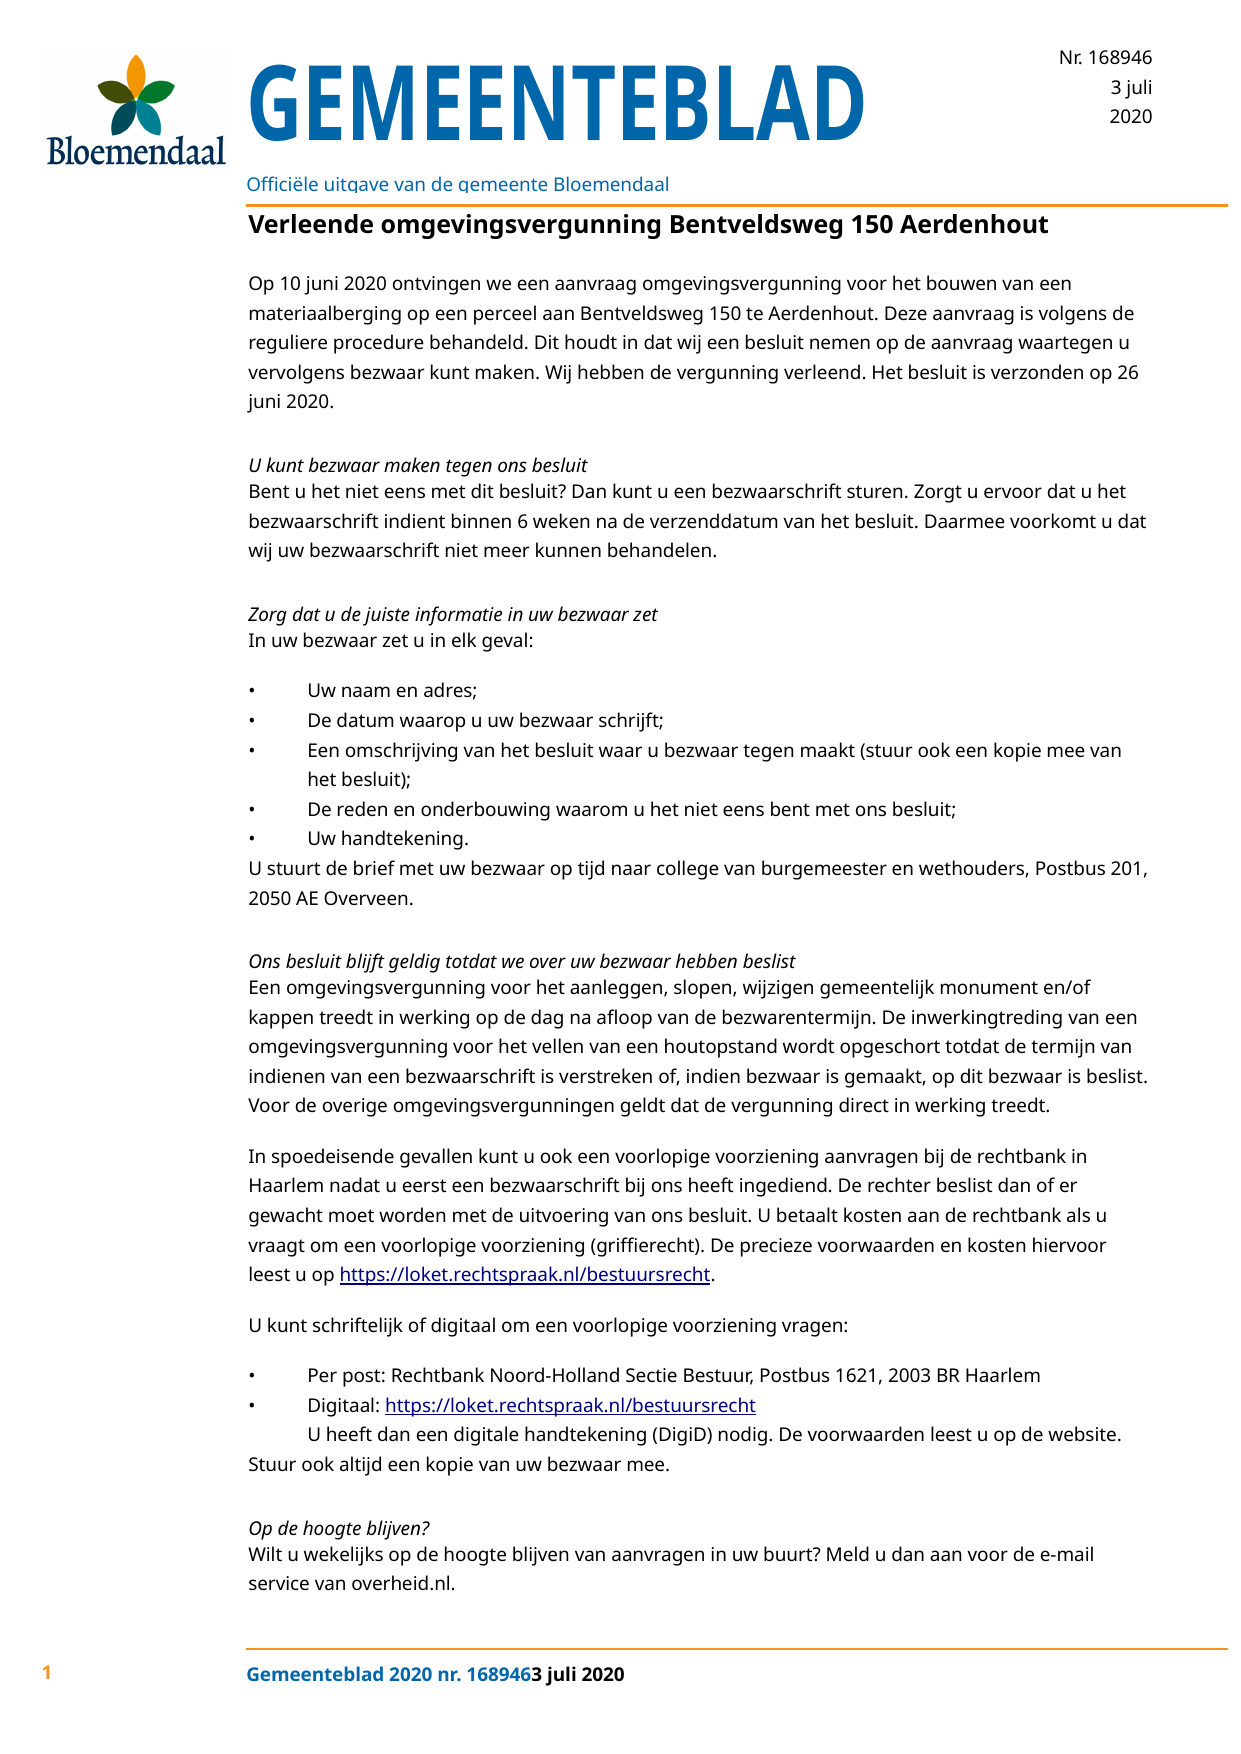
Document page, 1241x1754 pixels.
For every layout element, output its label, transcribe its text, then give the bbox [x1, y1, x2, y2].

text U kunt bezwaar maken tegen ons besluit [248, 453, 1152, 478]
text In uw bezwaar zet u in elk geval: [248, 627, 1152, 653]
text U stuurt de brief met uw bezwaar op tijd naar college van burgemeester en wethouders, Postbus 201, 2050 AE Overveen. [248, 855, 1152, 910]
text Ons besluit blijft geldig totdat we over uw bezwaar hebben beslist [248, 949, 1152, 974]
list De reden en onderbouwing waarom u het niet eens bent met ons besluit; [248, 796, 1152, 822]
list Uw naam en adres; [248, 678, 1152, 703]
text In spoedeisende gevallen kunt u ook een voorlopige voorziening aanvragen bij de rechtbank in Haarlem nadat u eerst een bezwaarschrift bij ons heeft ingediend. De rechter beslist dan of er gewacht moet worden met de uitvoering van ons besluit. U betaalt kosten aan de rechtbank als u vraagt om een voorlopige voorziening (griffierecht). De precieze voorwaarden en kosten hiervoor leest u op https://loket.rechtspraak.nl/bestuursrecht. [248, 1143, 1152, 1287]
list Een omschrijving van het besluit waar u bezwaar tegen maakt (stuur ook een kopie mee van het besluit); [248, 737, 1152, 792]
list Uw handtekening. [248, 826, 1152, 851]
text Bent u het niet eens met dit besluit? Dan kunt u een bezwaarschrift sturen. Zorgt u ervoor dat u het bezwaarschrift indient binnen 6 weken na de verzenddatum van het besluit. Daarmee voorkomt u dat wij uw bezwaarschrift niet meer kunnen behandelen. [248, 478, 1152, 563]
text Op 10 juni 2020 ontvingen we een aanvraag omgevingsvergunning voor het bouwen van een materiaalberging op een perceel aan Bentveldsweg 150 te Aerdenhout. Deze aanvraag is volgens de reguliere procedure behandeld. Dit houdt in dat wij een besluit nemen op de aanvraag waartegen u vervolgens bezwaar kunt maken. Wij hebben de vergunning verleend. Het besluit is verzonden op 26 juni 2020. [248, 270, 1152, 414]
text Verleende omgevingsvergunning Bentveldsweg 150 Aerdenhout [248, 207, 1152, 241]
text Een omgevingsvergunning voor het aanleggen, slopen, wijzigen gemeentelijk monument en/of kappen treedt in werking op de dag na afloop van de bezwarentermijn. De inwerkingtreding van een omgevingsvergunning voor het vellen van een houtopstand wordt opgeschort totdat de termijn van indienen van een bezwaarschrift is verstreken of, indien bezwaar is gemaakt, op dit bezwaar is beslist. Voor de overige omgevingsvergunningen geldt dat de vergunning direct in werking treedt. [248, 974, 1152, 1118]
list Per post: Rechtbank Noord-Holland Sectie Bestuur, Postbus 1621, 2003 BR Haarlem [248, 1362, 1152, 1388]
text Wilt u wekelijks op de hoogte blijven van aanvragen in uw buurt? Meld u dan aan voor de e-mail service van overheid.nl. [248, 1541, 1152, 1596]
list Digitaal: https://loket.rechtspraak.nl/bestuursrecht [248, 1392, 1152, 1418]
list De datum waarop u uw bezwaar schrijft; [248, 707, 1152, 733]
list U heeft dan een digitale handtekening (DigiD) nodig. De voorwaarden leest u op de website. [248, 1421, 1152, 1447]
text Zorg dat u de juiste informatie in uw bezwaar zet [248, 601, 1152, 627]
text Op de hoogte blijven? [248, 1515, 1152, 1541]
picture [41, 47, 231, 172]
text U kunt schriftelijk of digitaal om een voorlopige voorziening vragen: [248, 1312, 1152, 1338]
text Stuur ook altijd een kopie van uw bezwaar mee. [248, 1451, 1152, 1477]
